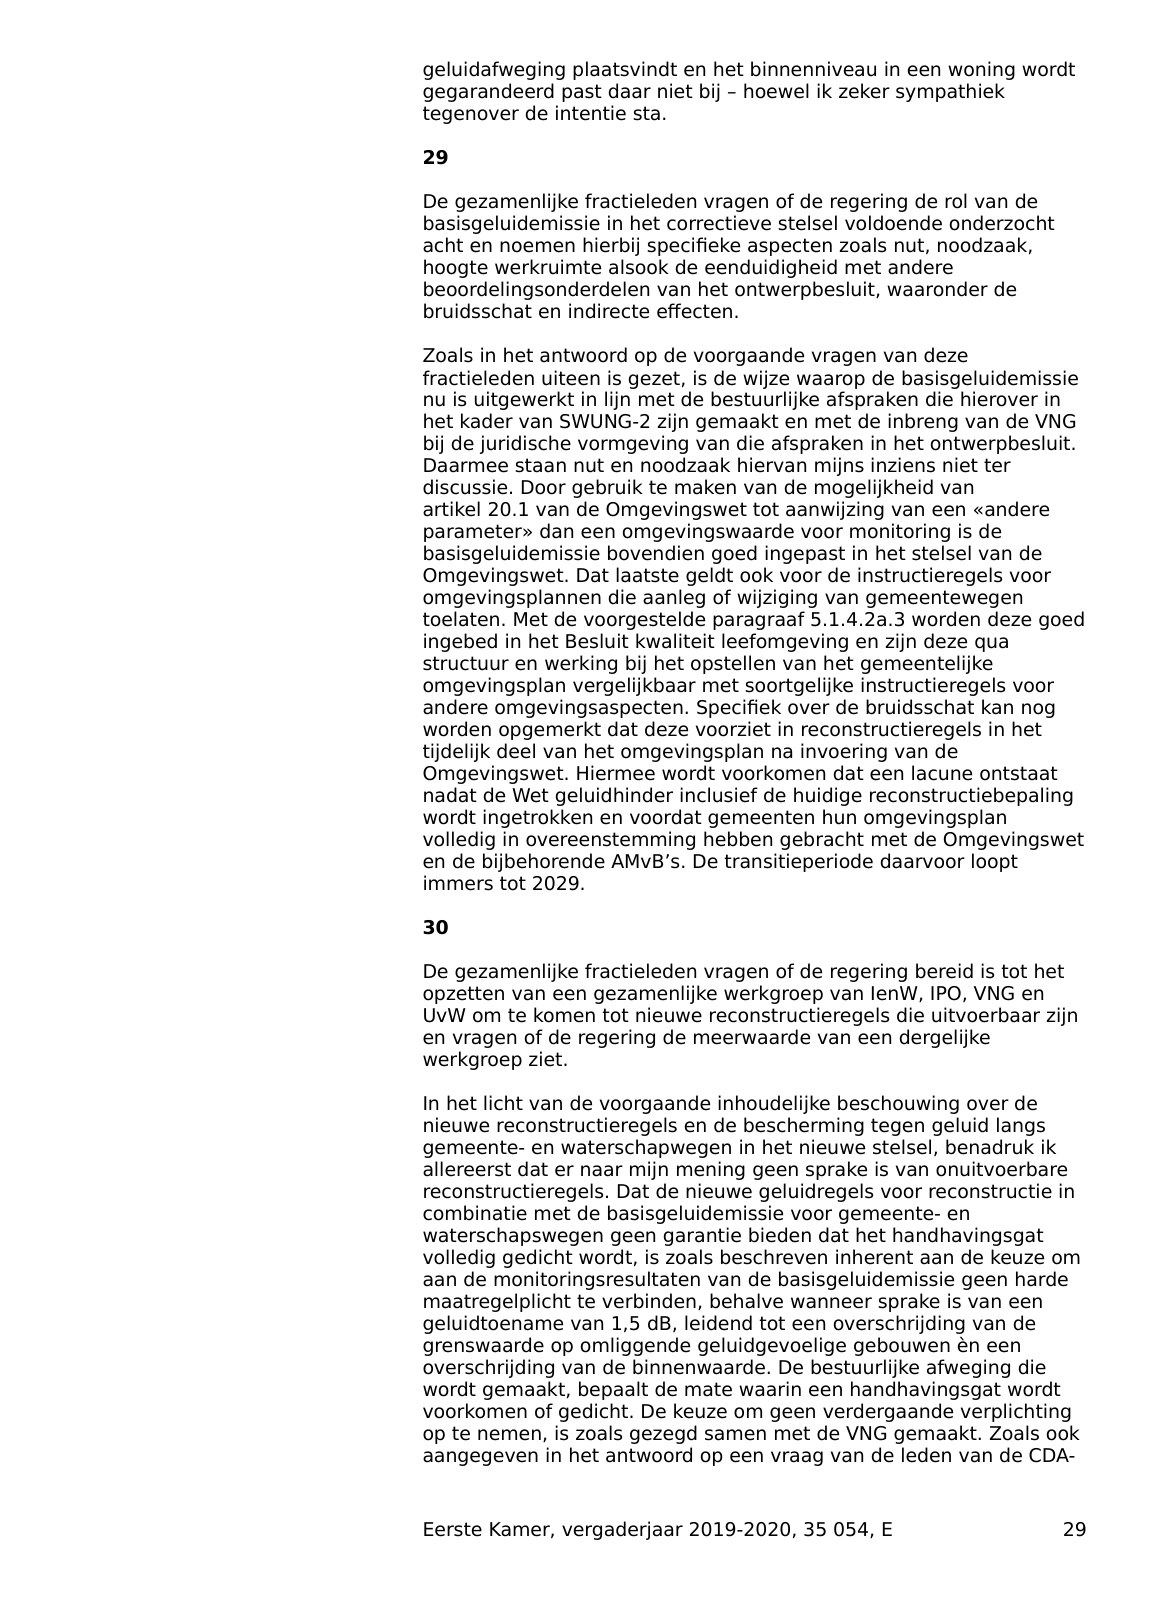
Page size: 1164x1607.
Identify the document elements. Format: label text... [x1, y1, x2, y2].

text Zoals in het antwoord op de voorgaande vragen van deze fractieleden uiteen is gezet, is de wijze waarop de basisgeluidemissie nu is uitgewerkt in lijn met de bestuurlijke afspraken die hierover in het kader van SWUNG-2 zijn gemaakt en met de inbreng van de VNG bij de juridische vormgeving van die afspraken in het ontwerpbesluit. Daarmee staan nut en noodzaak hiervan mijns inziens niet ter discussie. Door gebruik te maken van de mogelijkheid van artikel 20.1 van de Omgevingswet tot aanwijzing van een «andere parameter» dan een omgevingswaarde voor monitoring is de basisgeluidemissie bovendien goed ingepast in het stelsel van de Omgevingswet. Dat laatste geldt ook voor de instructieregels voor omgevingsplannen die aanleg of wijziging van gemeentewegen toelaten. Met de voorgestelde paragraaf 5.1.4.2a.3 worden deze goed ingebed in het Besluit kwaliteit leefomgeving en zijn deze qua structuur en werking bij het opstellen van het gemeentelijke omgevingsplan vergelijkbaar met soortgelijke instructieregels voor andere omgevingsaspecten. Specifiek over de bruidsschat kan nog worden opgemerkt dat deze voorziet in reconstructieregels in het tijdelijk deel van het omgevingsplan na invoering van de Omgevingswet. Hiermee wordt voorkomen dat een lacune ontstaat nadat de Wet geluidhinder inclusief de huidige reconstructiebepaling wordt ingetrokken en voordat gemeenten hun omgevingsplan volledig in overeenstemming hebben gebracht met de Omgevingswet en de bijbehorende AMvB’s. De transitieperiode daarvoor loopt immers tot 2029. [422, 345, 1087, 895]
text De gezamenlijke fractieleden vragen of de regering bereid is tot het opzetten van een gezamenlijke werkgroep van IenW, IPO, VNG en UvW om te komen tot nieuwe reconstructieregels die uitvoerbaar zijn en vragen of de regering de meerwaarde van een dergelijke werkgroep ziet. [422, 961, 1087, 1071]
subtitle 29 [422, 147, 1087, 169]
text In het licht van de voorgaande inhoudelijke beschouwing over de nieuwe reconstructieregels en de bescherming tegen geluid langs gemeente- en waterschapwegen in het nieuwe stelsel, benadruk ik allereerst dat er naar mijn mening geen sprake is van onuitvoerbare reconstructieregels. Dat de nieuwe geluidregels voor reconstructie in combinatie met de basisgeluidemissie voor gemeente- en waterschapswegen geen garantie bieden dat het handhavingsgat volledig gedicht wordt, is zoals beschreven inherent aan de keuze om aan de monitoringsresultaten van de basisgeluidemissie geen harde maatregelplicht te verbinden, behalve wanneer sprake is van een geluidtoename van 1,5 dB, leidend tot een overschrijding van de grenswaarde op omliggende geluidgevoelige gebouwen èn een overschrijding van de binnenwaarde. De bestuurlijke afweging die wordt gemaakt, bepaalt de mate waarin een handhavingsgat wordt voorkomen of gedicht. De keuze om geen verdergaande verplichting op te nemen, is zoals gezegd samen met de VNG gemaakt. Zoals ook aangegeven in het antwoord op een vraag van de leden van de CDA- [422, 1093, 1087, 1467]
text De gezamenlijke fractieleden vragen of de regering de rol van de basisgeluidemissie in het correctieve stelsel voldoende onderzocht acht en noemen hierbij specifieke aspecten zoals nut, noodzaak, hoogte werkruimte alsook de eenduidigheid met andere beoordelingsonderdelen van het ontwerpbesluit, waaronder de bruidsschat en indirecte effecten. [422, 191, 1087, 323]
subtitle 30 [422, 917, 1087, 939]
text geluidafweging plaatsvindt en het binnenniveau in een woning wordt gegarandeerd past daar niet bij – hoewel ik zeker sympathiek tegenover de intentie sta. [422, 59, 1087, 125]
